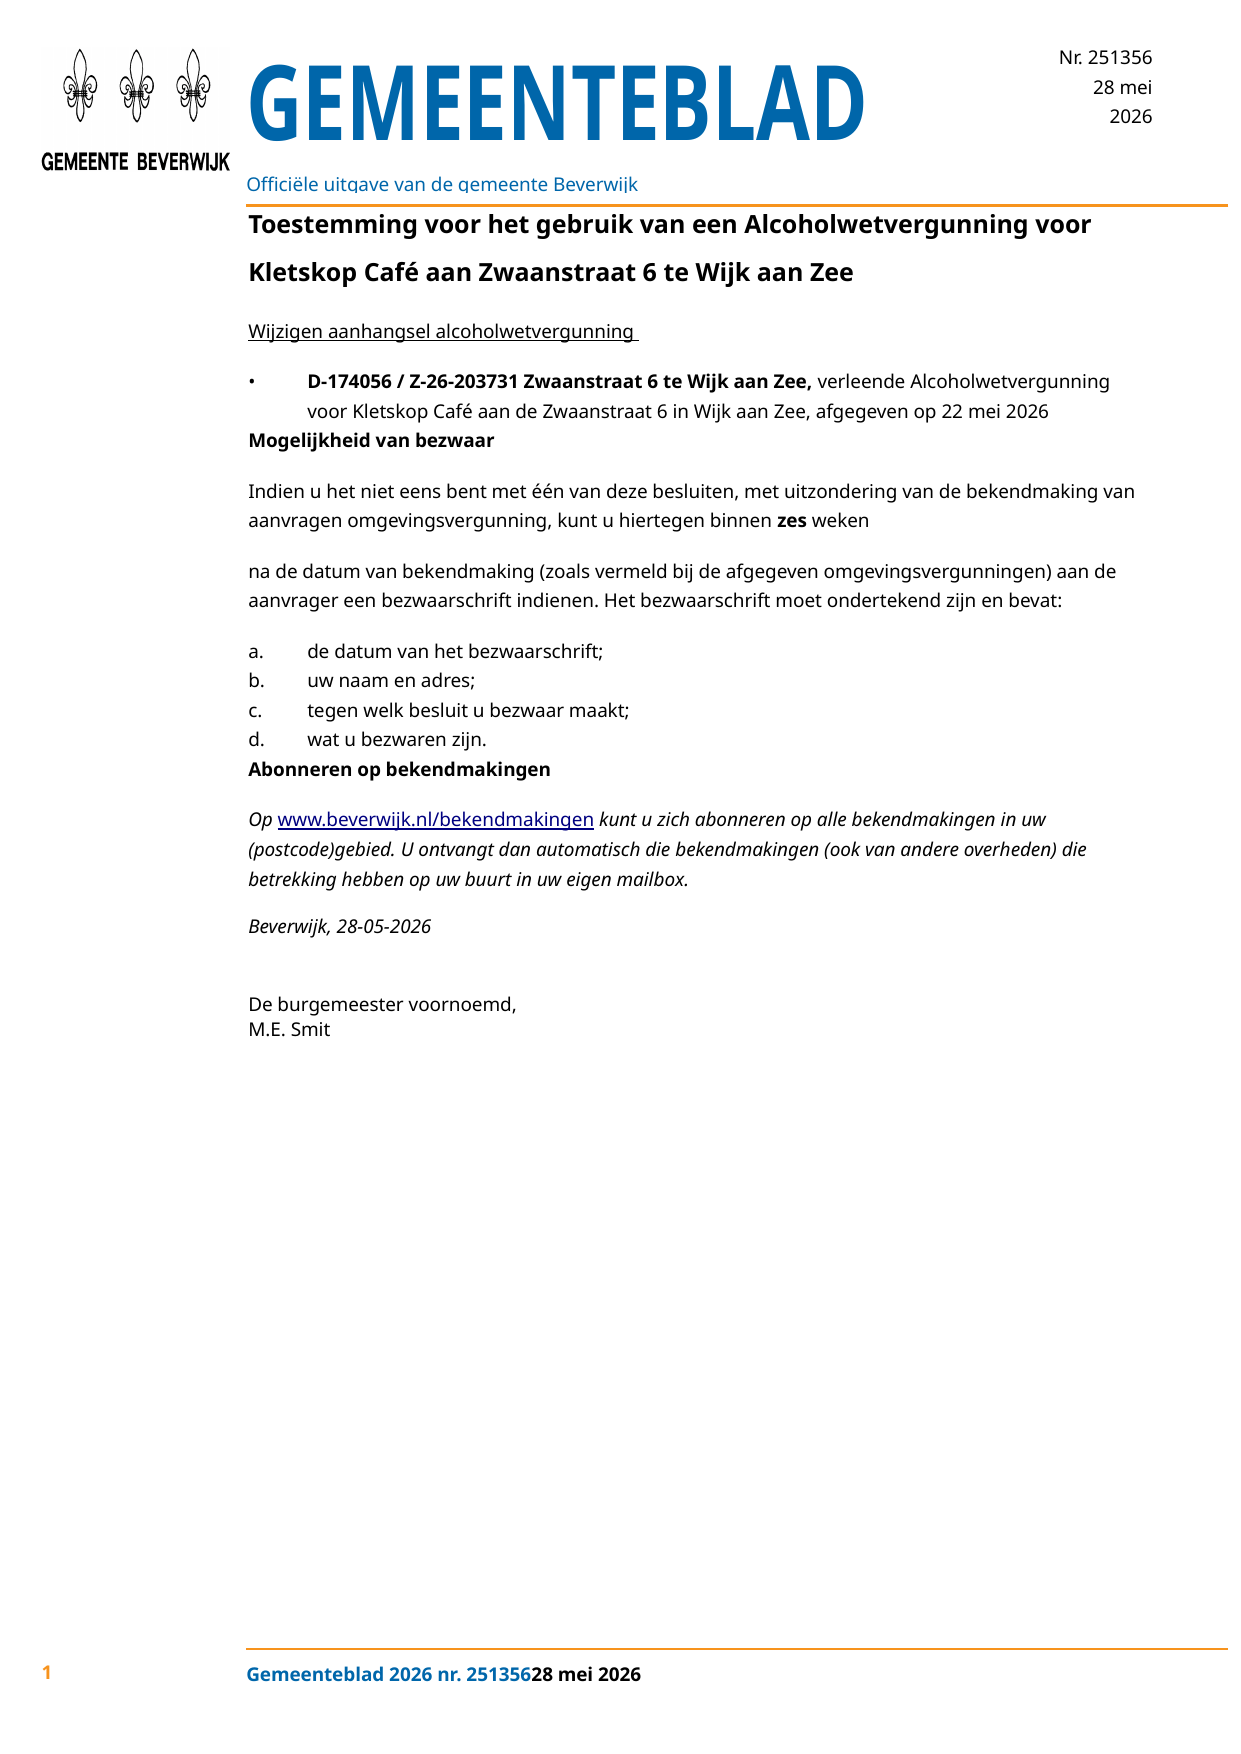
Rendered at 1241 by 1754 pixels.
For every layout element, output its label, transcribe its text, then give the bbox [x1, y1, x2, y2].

text M.E. Smit [248, 1017, 1152, 1042]
text Indien u het niet eens bent met één van deze besluiten, met uitzondering van de bekendmaking van aanvragen omgevingsvergunning, kunt u hiertegen binnen zes weken [248, 478, 1152, 533]
text na de datum van bekendmaking (zoals vermeld bij de afgegeven omgevingsvergunningen) aan de aanvrager een bezwaarschrift indienen. Het bezwaarschrift moet ondertekend zijn en bevat: [248, 558, 1152, 613]
list uw naam en adres; [248, 667, 1152, 693]
list de datum van het bezwaarschrift; [248, 638, 1152, 664]
text De burgemeester voornoemd, [248, 991, 1152, 1017]
list wat u bezwaren zijn. [248, 727, 1152, 752]
text Abonneren op bekendmakingen [248, 756, 1152, 782]
text Op www.beverwijk.nl/bekendmakingen kunt u zich abonneren op alle bekendmakingen in uw (postcode)gebied. U ontvangt dan automatisch die bekendmakingen (ook van andere overheden) die betrekking hebben op uw buurt in uw eigen mailbox. [248, 807, 1152, 892]
text Wijzigen aanhangsel alcoholwetvergunning [248, 318, 1152, 344]
text Toestemming voor het gebruik van een Alcoholwetvergunning voor Kletskop Café aan Zwaanstraat 6 te Wijk aan Zee [248, 207, 1152, 288]
list D-174056 / Z-26-203731 Zwaanstraat 6 te Wijk aan Zee, verleende Alcoholwetvergunning voor Kletskop Café aan de Zwaanstraat 6 in Wijk aan Zee, afgegeven op 22 mei 2026 [248, 368, 1152, 424]
text Beverwijk, 28-05-2026 [248, 914, 1152, 939]
list tegen welk besluit u bezwaar maakt; [248, 697, 1152, 723]
picture [41, 47, 231, 172]
text Mogelijkheid van bezwaar [248, 427, 1152, 453]
